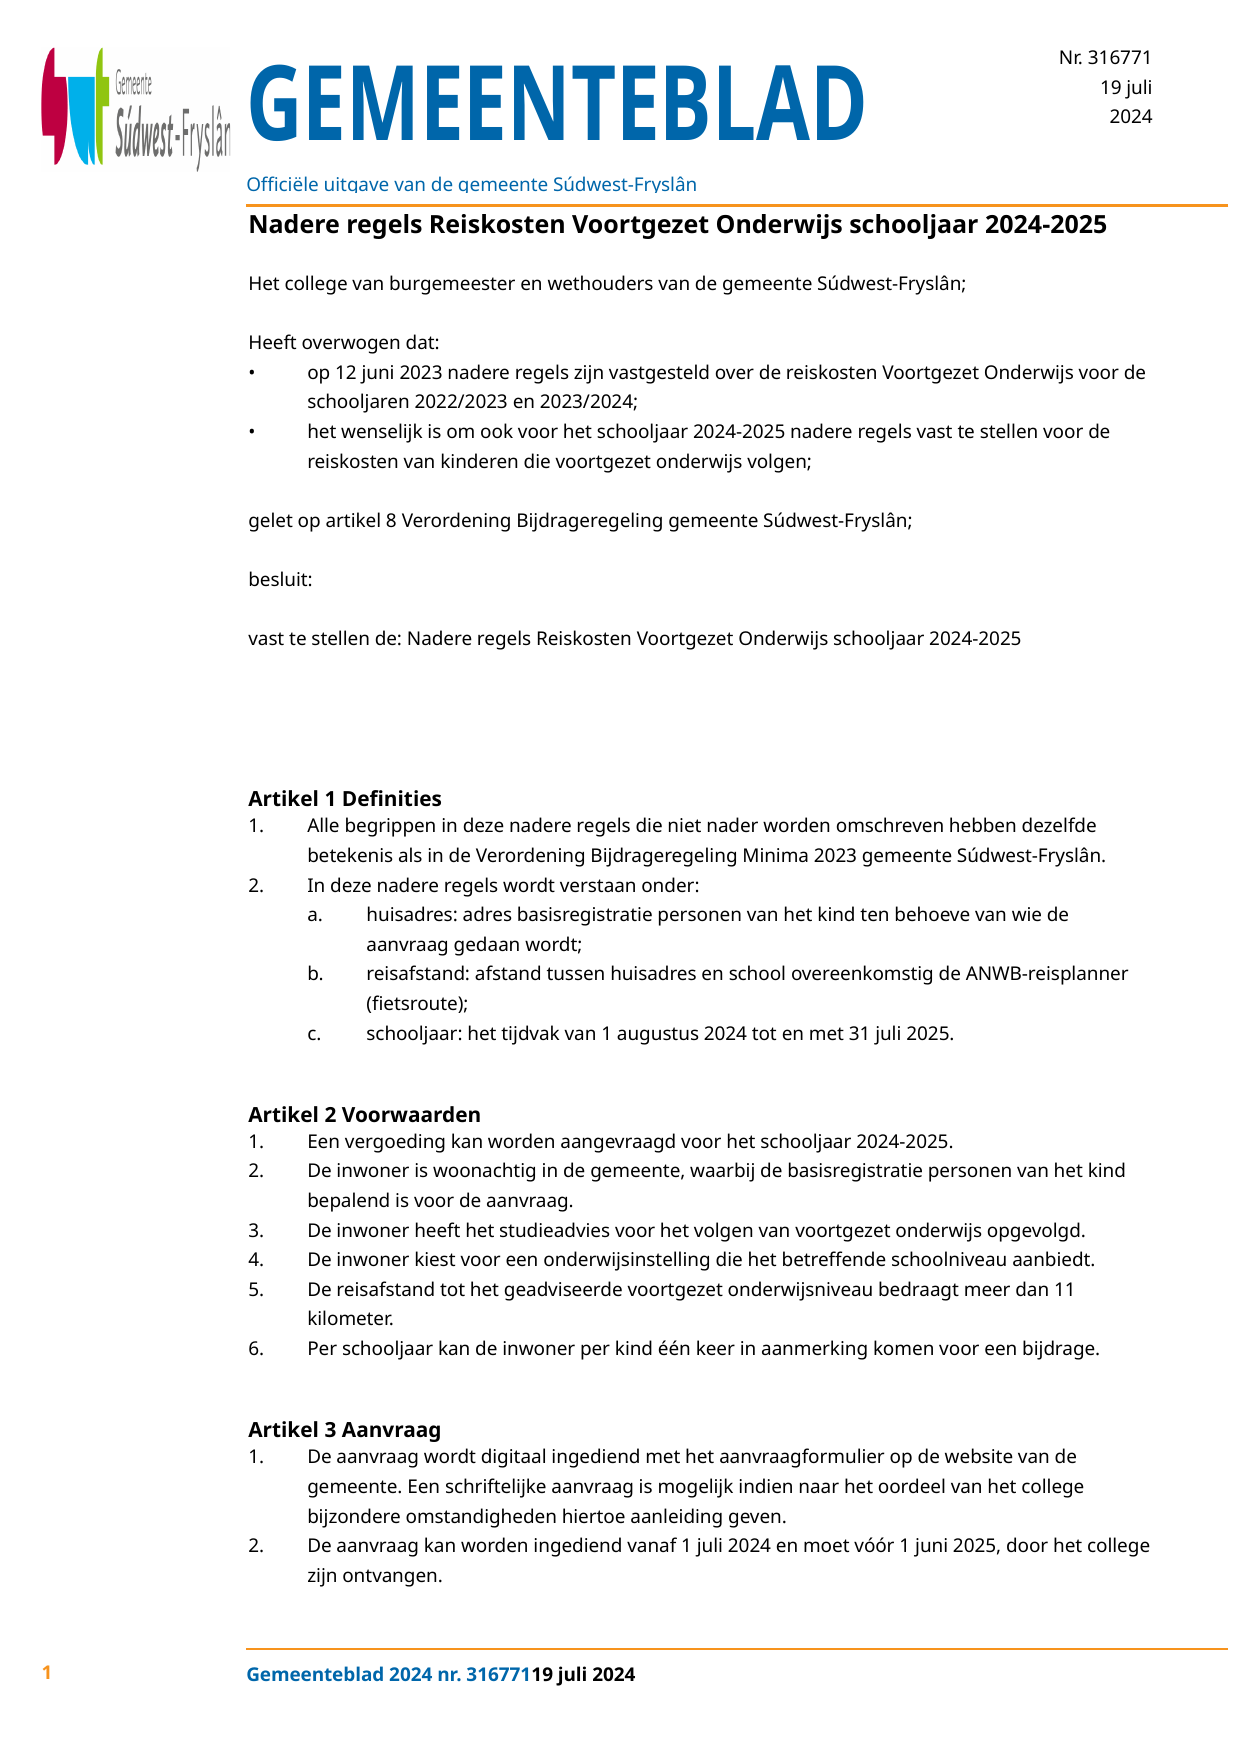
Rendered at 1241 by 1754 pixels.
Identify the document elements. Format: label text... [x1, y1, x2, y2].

list De aanvraag kan worden ingediend vanaf 1 juli 2024 en moet vóór 1 juni 2025, door het college zijn ontvangen. [248, 1532, 1152, 1588]
list Alle begrippen in deze nadere regels die niet nader worden omschreven hebben dezelfde betekenis als in de Verordening Bijdrageregeling Minima 2023 gemeente Súdwest-Fryslân. [248, 813, 1152, 868]
text besluit: [248, 566, 1152, 592]
text vast te stellen de: Nadere regels Reiskosten Voortgezet Onderwijs schooljaar 2024-2025 [248, 625, 1152, 651]
list op 12 juni 2023 nadere regels zijn vastgesteld over de reiskosten Voortgezet Onderwijs voor de schooljaren 2022/2023 en 2023/2024; [248, 359, 1152, 414]
list De inwoner kiest voor een onderwijsinstelling die het betreffende schoolniveau aanbiedt. [248, 1246, 1152, 1272]
text Artikel 3 Aanvraag [248, 1415, 1152, 1444]
list In deze nadere regels wordt verstaan onder: [248, 872, 1152, 897]
list huisadres: adres basisregistratie personen van het kind ten behoeve van wie de aanvraag gedaan wordt; [307, 901, 1152, 957]
list schooljaar: het tijdvak van 1 augustus 2024 tot en met 31 juli 2025. [307, 1020, 1152, 1045]
list De inwoner heeft het studieadvies voor het volgen van voortgezet onderwijs opgevolgd. [248, 1217, 1152, 1243]
text Heeft overwogen dat: [248, 329, 1152, 355]
list De inwoner is woonachtig in de gemeente, waarbij de basisregistratie personen van het kind bepalend is voor de aanvraag. [248, 1158, 1152, 1213]
list het wenselijk is om ook voor het schooljaar 2024-2025 nadere regels vast te stellen voor de reiskosten van kinderen die voortgezet onderwijs volgen; [248, 418, 1152, 473]
text Artikel 1 Definities [248, 784, 1152, 813]
picture [41, 47, 231, 172]
list De aanvraag wordt digitaal ingediend met het aanvraagformulier op de website van de gemeente. Een schriftelijke aanvraag is mogelijk indien naar het oordeel van het college bijzondere omstandigheden hiertoe aanleiding geven. [248, 1444, 1152, 1528]
text Het college van burgemeester en wethouders van de gemeente Súdwest-Fryslân; [248, 270, 1152, 296]
text Artikel 2 Voorwaarden [248, 1100, 1152, 1128]
list Een vergoeding kan worden aangevraagd voor het schooljaar 2024-2025. [248, 1128, 1152, 1154]
text Nadere regels Reiskosten Voortgezet Onderwijs schooljaar 2024-2025 [248, 207, 1152, 241]
list Per schooljaar kan de inwoner per kind één keer in aanmerking komen voor een bijdrage. [248, 1335, 1152, 1361]
list De reisafstand tot het geadviseerde voortgezet onderwijsniveau bedraagt meer dan 11 kilometer. [248, 1276, 1152, 1331]
list reisafstand: afstand tussen huisadres en school overeenkomstig de ANWB-reisplanner (fietsroute); [307, 961, 1152, 1016]
text gelet op artikel 8 Verordening Bijdrageregeling gemeente Súdwest-Fryslân; [248, 507, 1152, 533]
